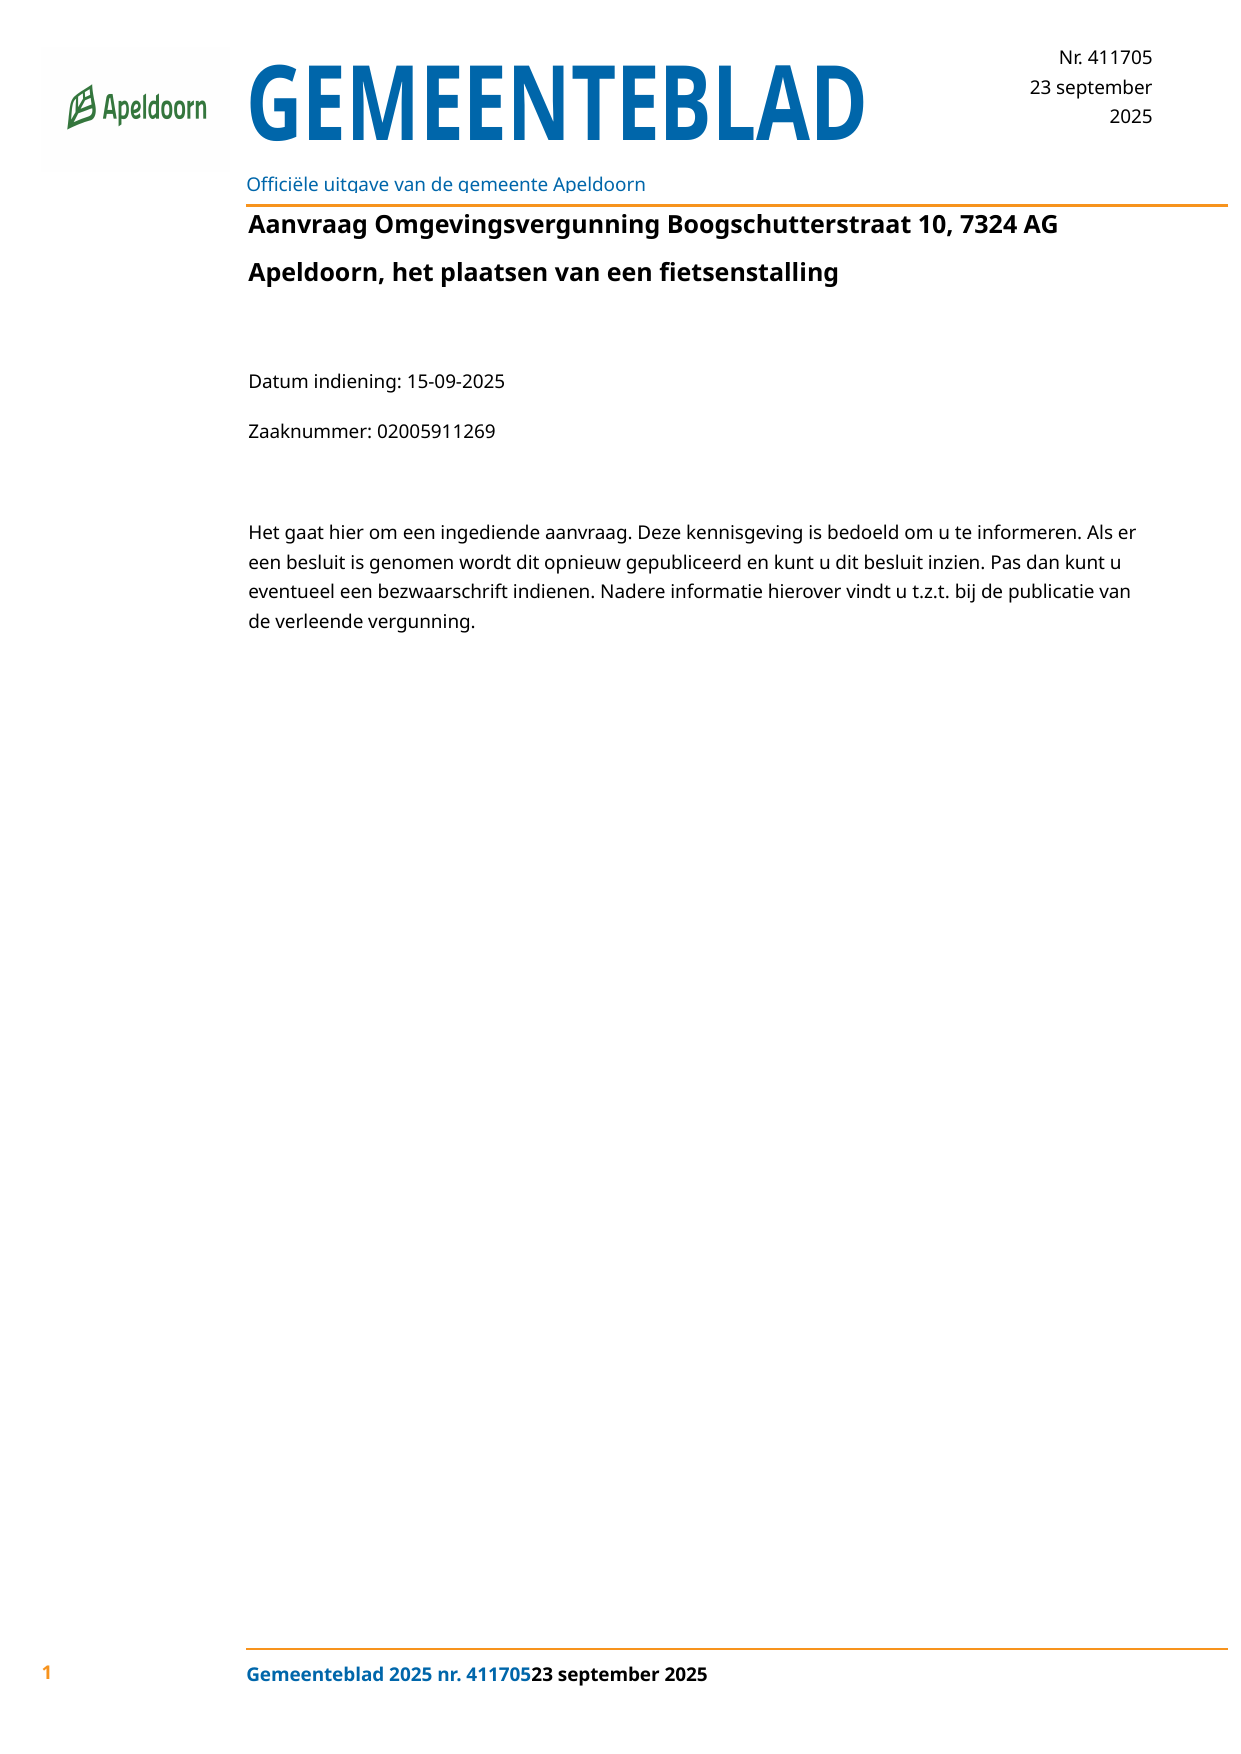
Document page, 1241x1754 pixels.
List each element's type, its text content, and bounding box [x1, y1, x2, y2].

text Zaaknummer: 02005911269 [248, 419, 1152, 444]
text Datum indiening: 15-09-2025 [248, 368, 1152, 394]
picture [41, 47, 231, 172]
text Aanvraag Omgevingsvergunning Boogschutterstraat 10, 7324 AG Apeldoorn, het plaatsen van een fietsenstalling [248, 207, 1152, 288]
text Het gaat hier om een ingediende aanvraag. Deze kennisgeving is bedoeld om u te informeren. Als er een besluit is genomen wordt dit opnieuw gepubliceerd en kunt u dit besluit inzien. Pas dan kunt u eventueel een bezwaarschrift indienen. Nadere informatie hierover vindt u t.z.t. bij de publicatie van de verleende vergunning. [248, 519, 1152, 634]
